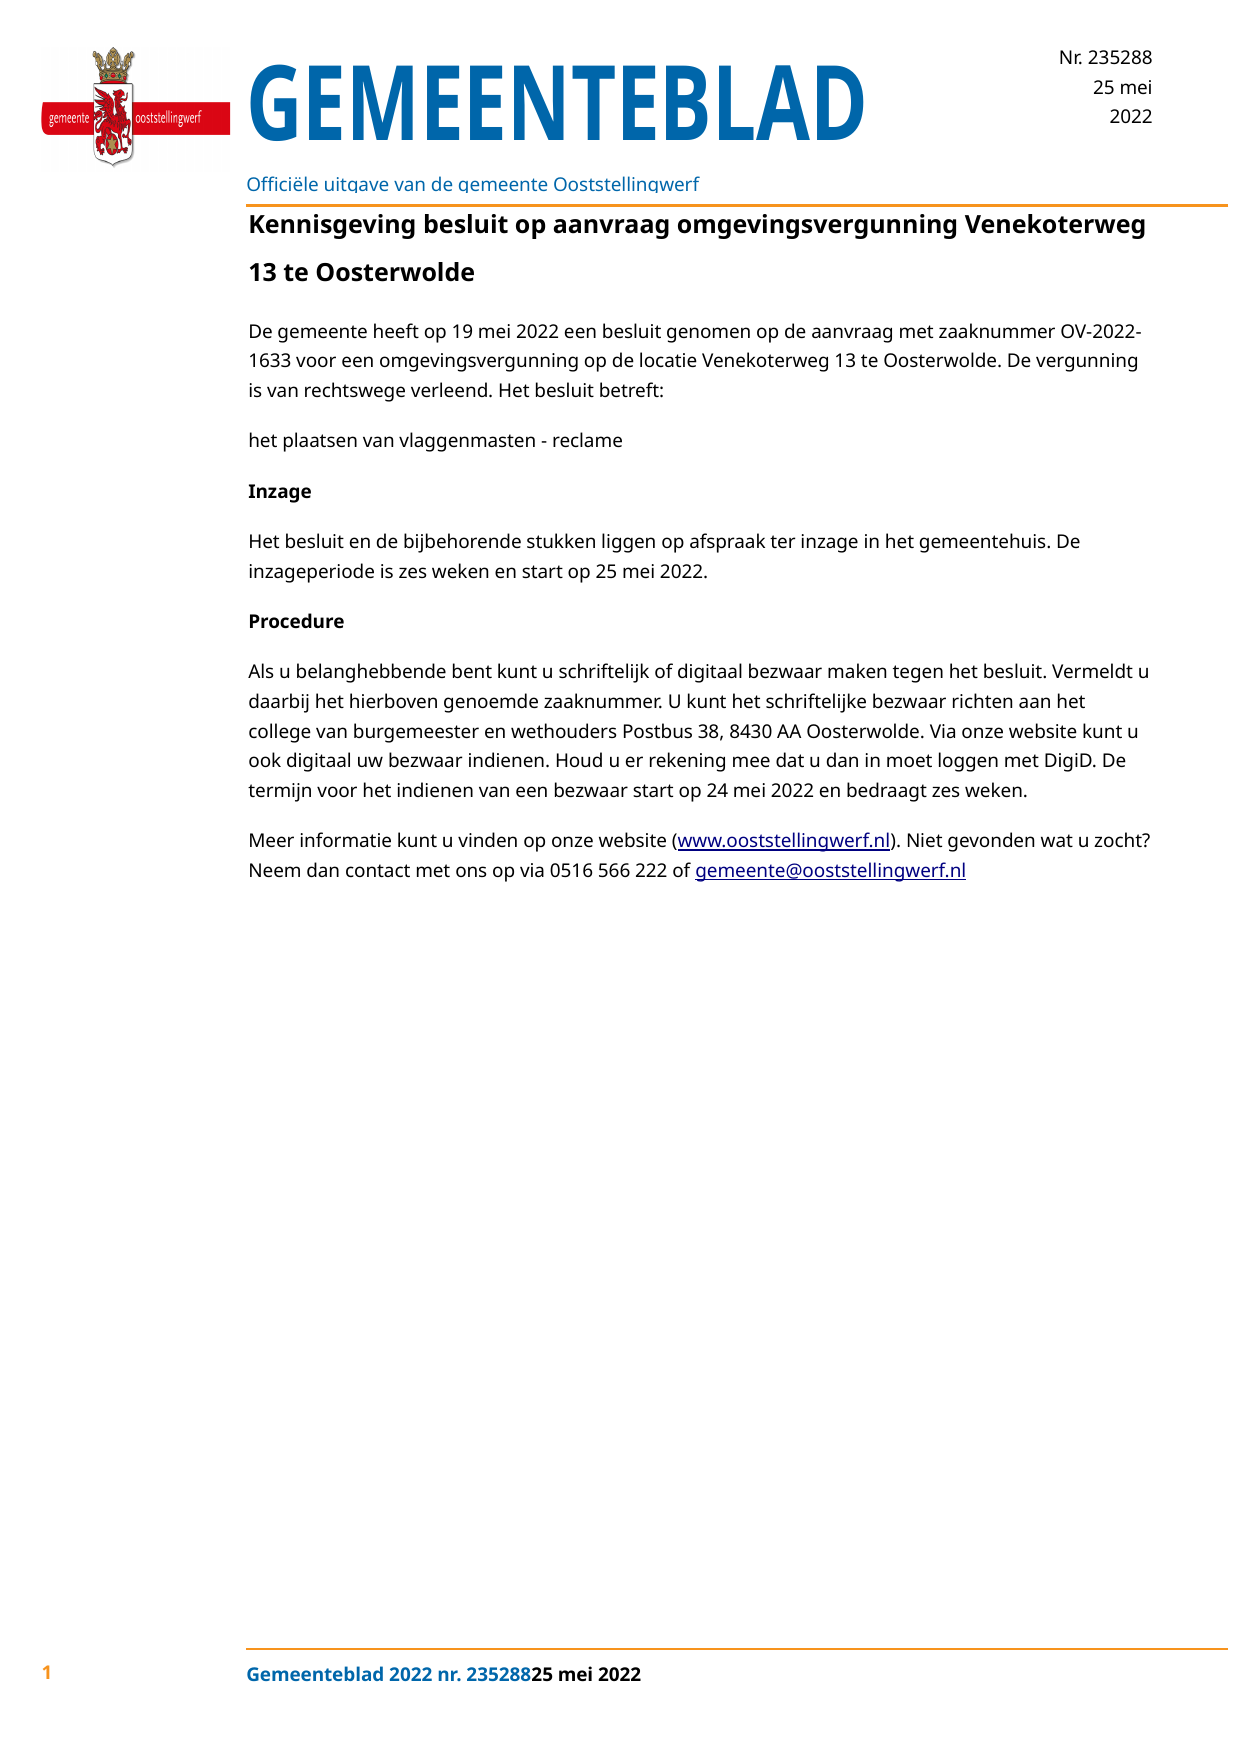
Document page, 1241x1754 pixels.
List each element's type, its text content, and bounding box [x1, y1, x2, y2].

picture [41, 47, 231, 172]
text Als u belanghebbende bent kunt u schriftelijk of digitaal bezwaar maken tegen het besluit. Vermeldt u daarbij het hierboven genoemde zaaknummer. U kunt het schriftelijke bezwaar richten aan het college van burgemeester en wethouders Postbus 38, 8430 AA Oosterwolde. Via onze website kunt u ook digitaal uw bezwaar indienen. Houd u er rekening mee dat u dan in moet loggen met DigiD. De termijn voor het indienen van een bezwaar start op 24 mei 2022 en bedraagt zes weken. [248, 659, 1152, 803]
text Inzage [248, 478, 1152, 504]
text Kennisgeving besluit op aanvraag omgevingsvergunning Venekoterweg 13 te Oosterwolde [248, 207, 1152, 288]
text Meer informatie kunt u vinden op onze website (www.ooststellingwerf.nl). Niet gevonden wat u zocht? Neem dan contact met ons op via 0516 566 222 of gemeente@ooststellingwerf.nl [248, 827, 1152, 883]
text Het besluit en de bijbehorende stukken liggen op afspraak ter inzage in het gemeentehuis. De inzageperiode is zes weken en start op 25 mei 2022. [248, 528, 1152, 584]
text het plaatsen van vlaggenmasten - reclame [248, 427, 1152, 453]
text De gemeente heeft op 19 mei 2022 een besluit genomen op de aanvraag met zaaknummer OV-2022-1633 voor een omgevingsvergunning op de locatie Venekoterweg 13 te Oosterwolde. De vergunning is van rechtswege verleend. Het besluit betreft: [248, 318, 1152, 403]
text Procedure [248, 608, 1152, 634]
